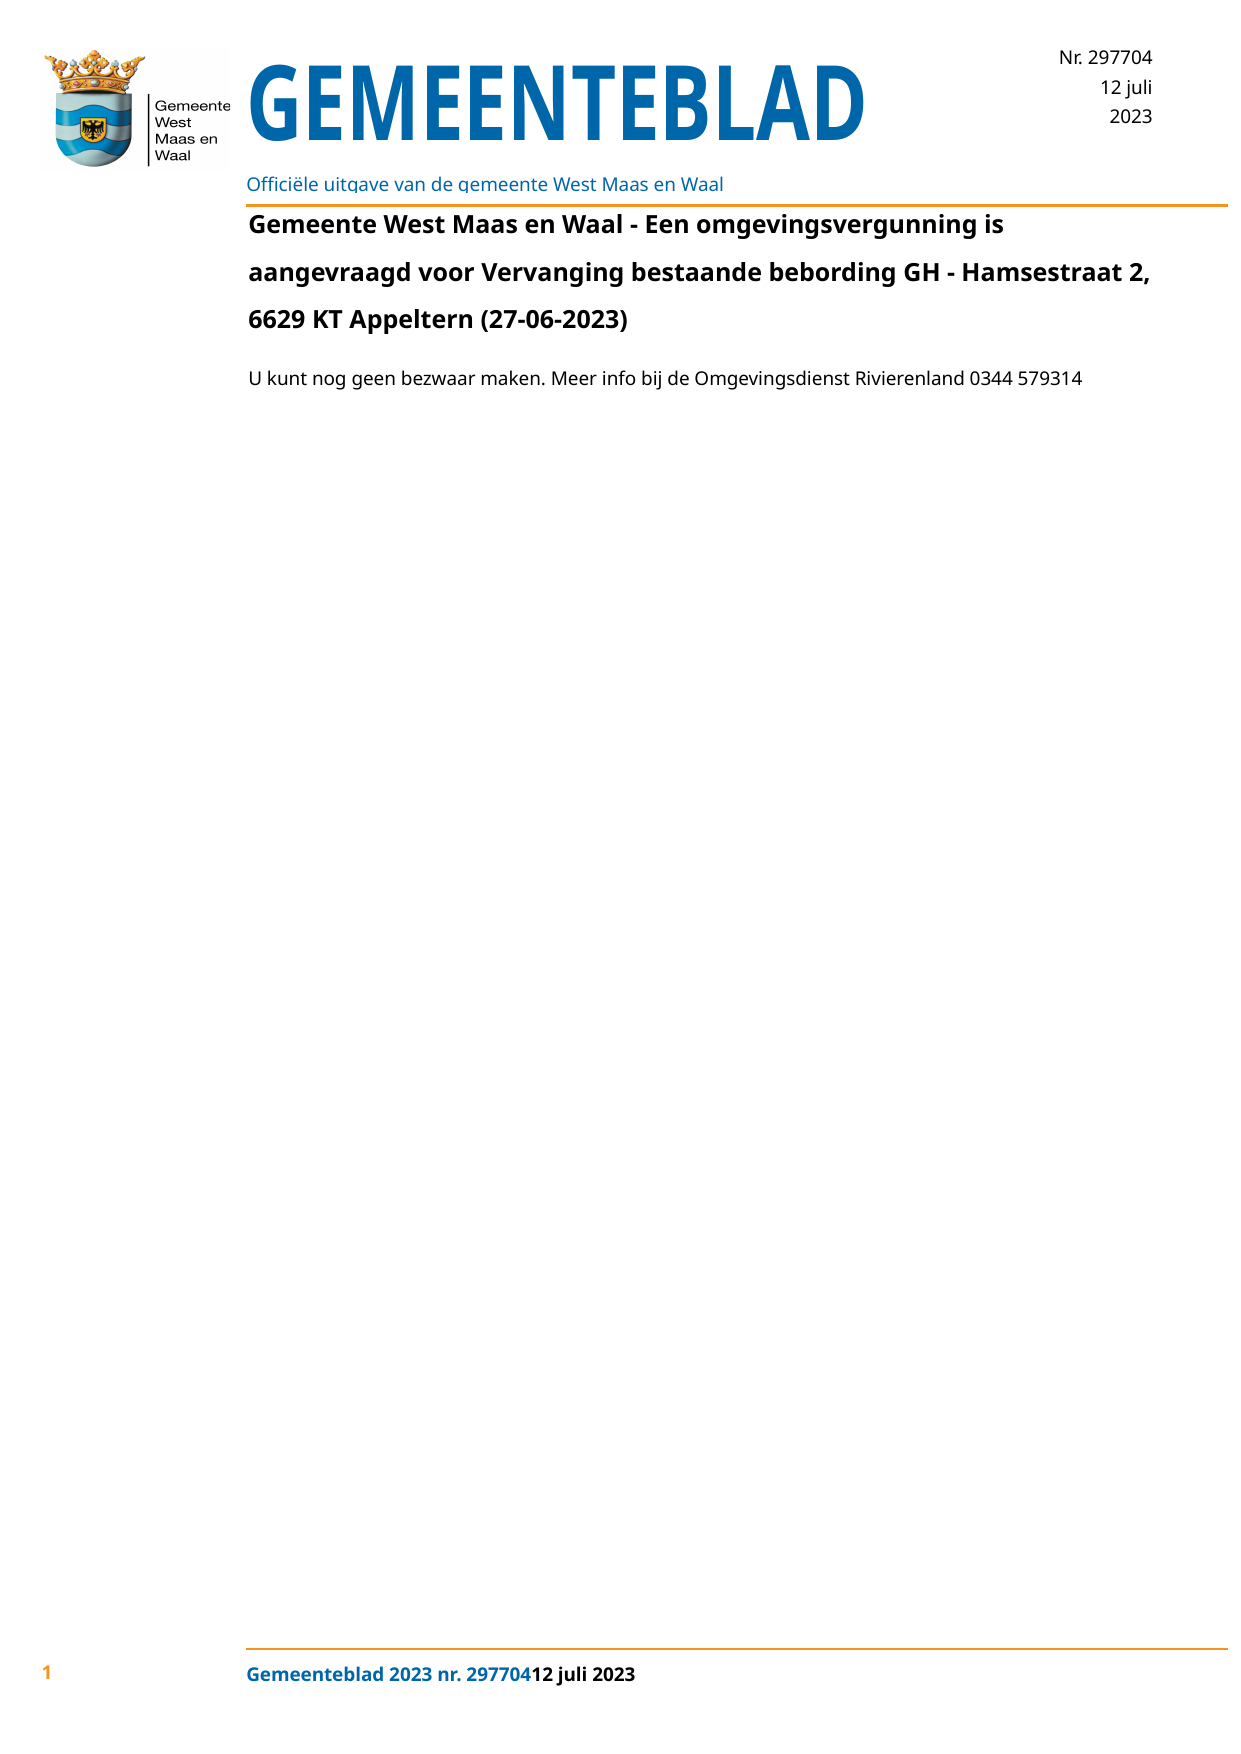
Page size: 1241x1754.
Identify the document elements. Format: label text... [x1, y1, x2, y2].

text U kunt nog geen bezwaar maken. Meer info bij de Omgevingsdienst Rivierenland 0344 579314 [248, 366, 1152, 391]
text Gemeente West Maas en Waal - Een omgevingsvergunning is aangevraagd voor Vervanging bestaande bebording GH - Hamsestraat 2, 6629 KT Appeltern (27-06-2023) [248, 207, 1152, 336]
picture [41, 47, 231, 172]
